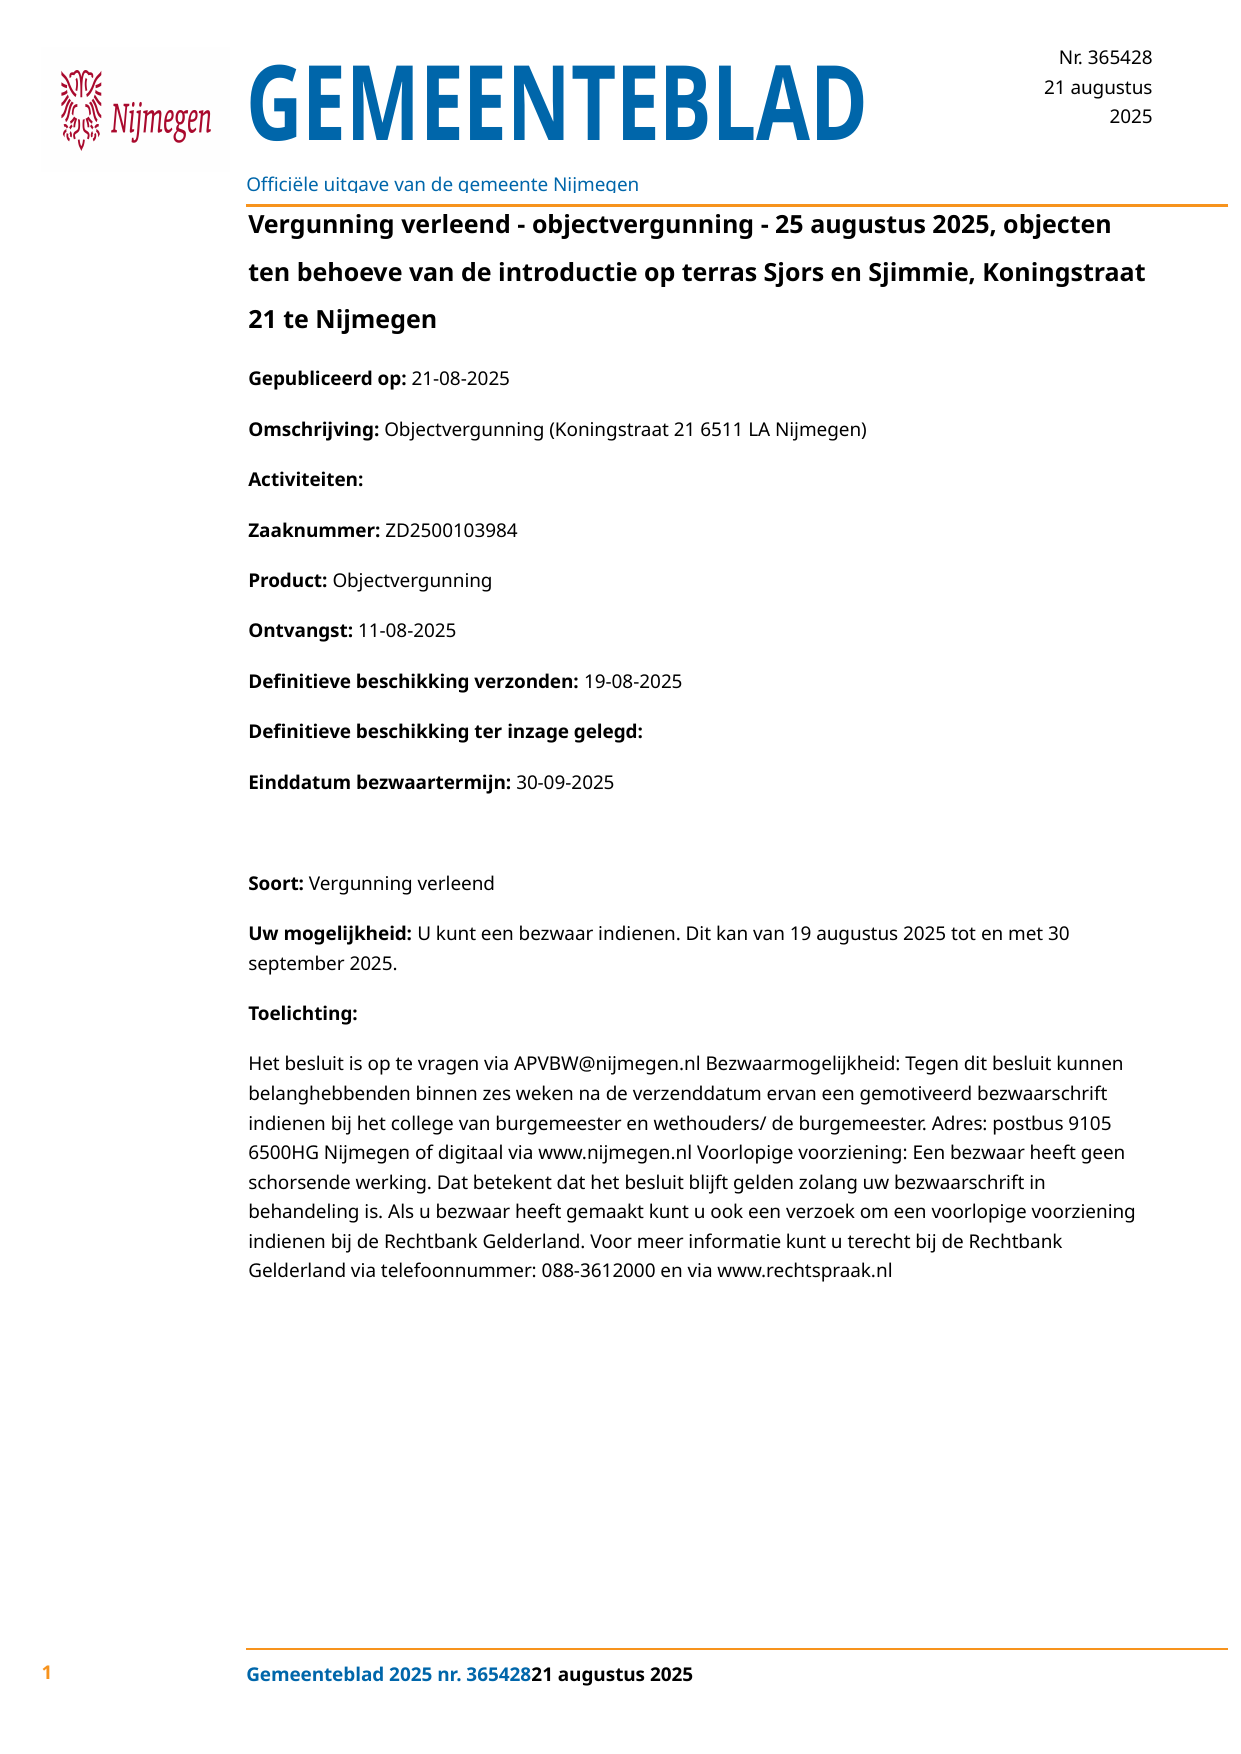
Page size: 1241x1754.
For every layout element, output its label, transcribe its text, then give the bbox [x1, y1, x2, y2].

text Omschrijving: Objectvergunning (Koningstraat 21 6511 LA Nijmegen) [248, 416, 1152, 442]
text Soort: Vergunning verleend [248, 870, 1152, 895]
text Definitieve beschikking ter inzage gelegd: [248, 718, 1152, 744]
text Activiteiten: [248, 466, 1152, 492]
text Uw mogelijkheid: U kunt een bezwaar indienen. Dit kan van 19 augustus 2025 tot en met 30 september 2025. [248, 920, 1152, 975]
text Zaaknummer: ZD2500103984 [248, 517, 1152, 542]
text Vergunning verleend - objectvergunning - 25 augustus 2025, objecten ten behoeve van de introductie op terras Sjors en Sjimmie, Koningstraat 21 te Nijmegen [248, 207, 1152, 336]
text Toelichting: [248, 1000, 1152, 1026]
text Gepubliceerd op: 21-08-2025 [248, 366, 1152, 391]
text Product: Objectvergunning [248, 567, 1152, 593]
text Het besluit is op te vragen via APVBW@nijmegen.nl Bezwaarmogelijkheid: Tegen dit besluit kunnen belanghebbenden binnen zes weken na de verzenddatum ervan een gemotiveerd bezwaarschrift indienen bij het college van burgemeester en wethouders/ de burgemeester. Adres: postbus 9105 6500HG Nijmegen of digitaal via www.nijmegen.nl Voorlopige voorziening: Een bezwaar heeft geen schorsende werking. Dat betekent dat het besluit blijft gelden zolang uw bezwaarschrift in behandeling is. Als u bezwaar heeft gemaakt kunt u ook een verzoek om een voorlopige voorziening indienen bij de Rechtbank Gelderland. Voor meer informatie kunt u terecht bij de Rechtbank Gelderland via telefoonnummer: 088-3612000 en via www.rechtspraak.nl [248, 1051, 1152, 1283]
picture [41, 47, 231, 172]
text Einddatum bezwaartermijn: 30-09-2025 [248, 769, 1152, 794]
text Ontvangst: 11-08-2025 [248, 618, 1152, 643]
text Definitieve beschikking verzonden: 19-08-2025 [248, 668, 1152, 694]
